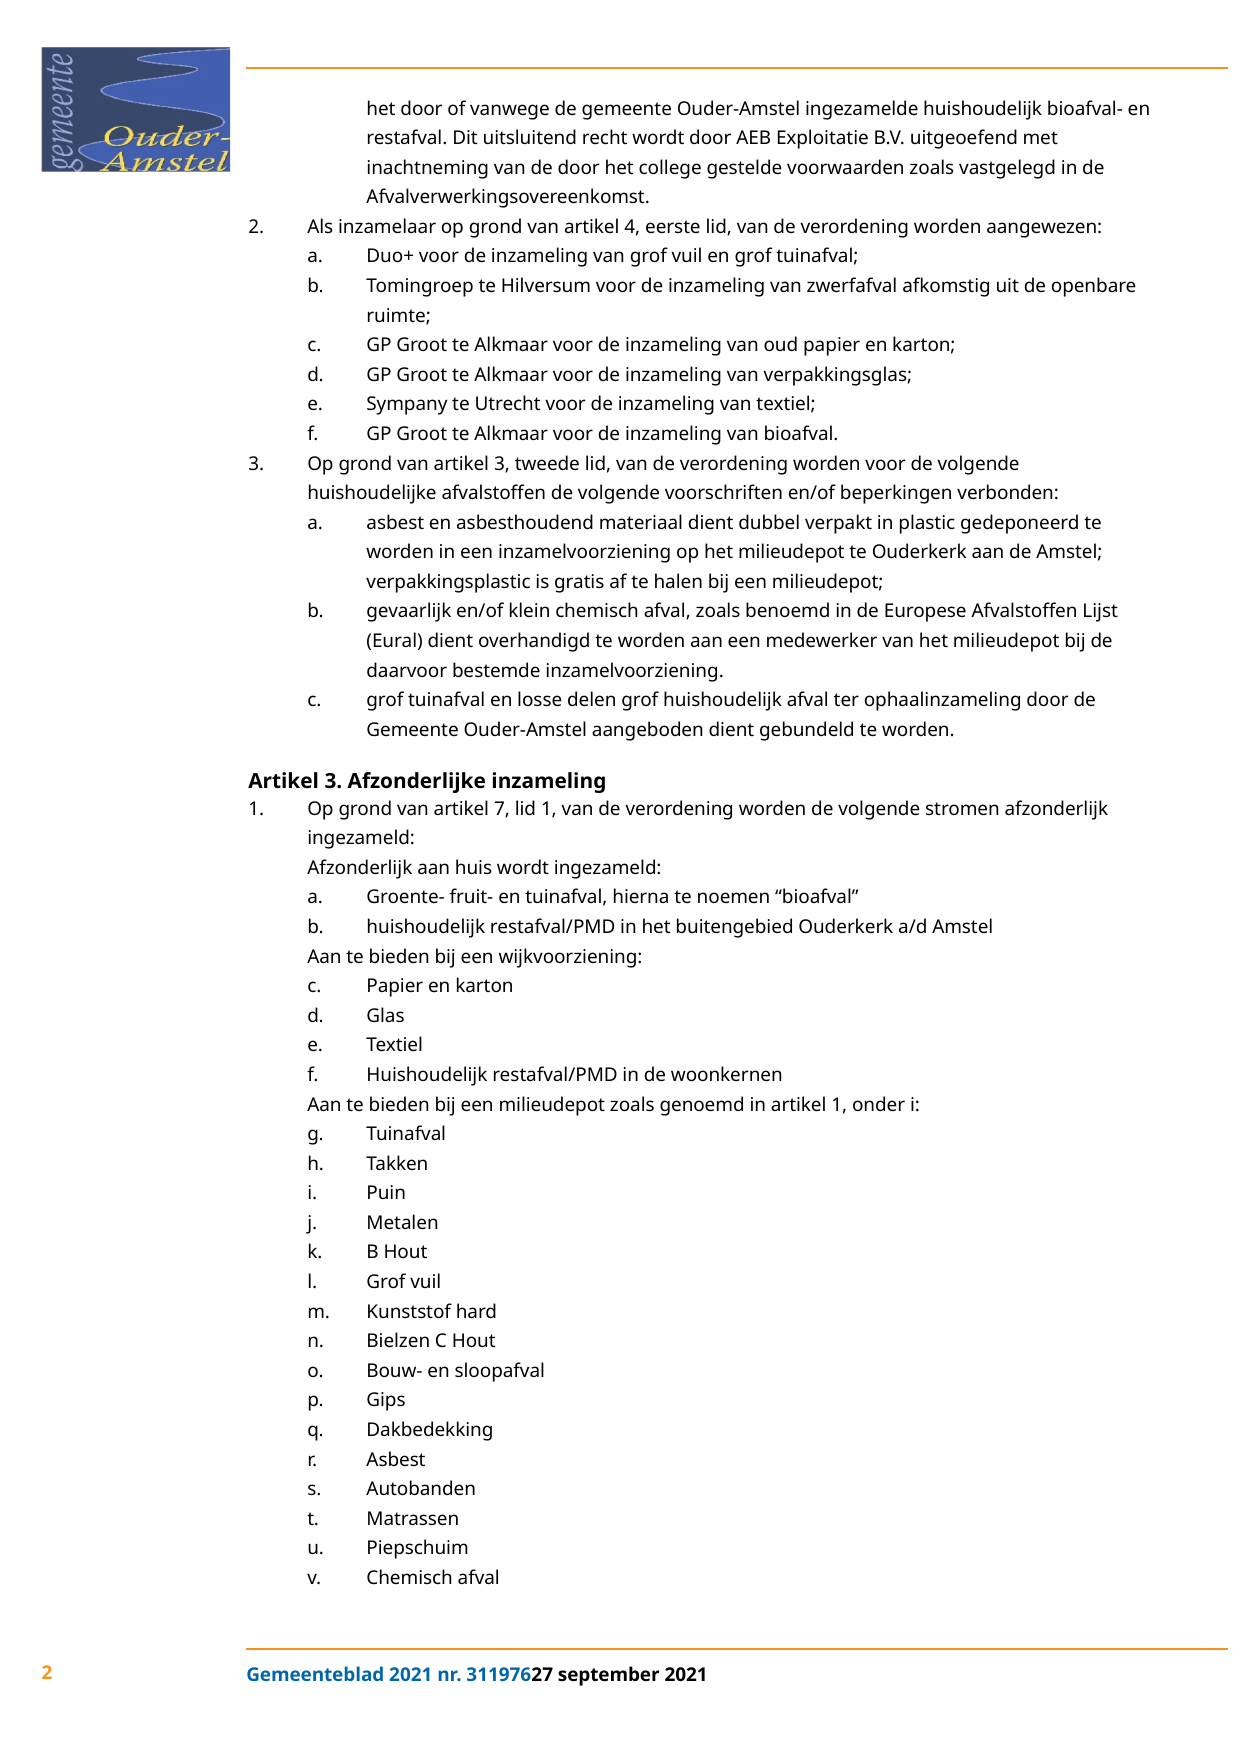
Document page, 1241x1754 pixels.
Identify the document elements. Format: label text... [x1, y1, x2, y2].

list Tomingroep te Hilversum voor de inzameling van zwerfafval afkomstig uit de openbare ruimte; [307, 272, 1152, 328]
list gevaarlijk en/of klein chemisch afval, zoals benoemd in de Europese Afvalstoffen Lijst (Eural) dient overhandigd te worden aan een medewerker van het milieudepot bij de daarvoor bestemde inzamelvoorziening. [307, 598, 1152, 683]
list Piepschuim [307, 1534, 1152, 1560]
list Bouw- en sloopafval [307, 1357, 1152, 1383]
list Sympany te Utrecht voor de inzameling van textiel; [307, 391, 1152, 416]
list Papier en karton [307, 972, 1152, 998]
list Kunststof hard [307, 1298, 1152, 1323]
text Artikel 3. Afzonderlijke inzameling [248, 766, 1152, 795]
list het door of vanwege de gemeente Ouder-Amstel ingezamelde huishoudelijk bioafval- en restafval. Dit uitsluitend recht wordt door AEB Exploitatie B.V. uitgeoefend met inachtneming van de door het college gestelde voorwaarden zoals vastgelegd in de Afvalverwerkingsovereenkomst. [307, 95, 1152, 209]
list Aan te bieden bij een wijkvoorziening: [248, 943, 1152, 968]
list GP Groot te Alkmaar voor de inzameling van oud papier en karton; [307, 331, 1152, 357]
list Duo+ voor de inzameling van grof vuil en grof tuinafval; [307, 243, 1152, 268]
list Dakbedekking [307, 1416, 1152, 1442]
list Tuinafval [307, 1120, 1152, 1146]
list B Hout [307, 1239, 1152, 1264]
list Grof vuil [307, 1268, 1152, 1294]
list asbest en asbesthoudend materiaal dient dubbel verpakt in plastic gedeponeerd te worden in een inzamelvoorziening op het milieudepot te Ouderkerk aan de Amstel; verpakkingsplastic is gratis af te halen bij een milieudepot; [307, 509, 1152, 594]
list Textiel [307, 1032, 1152, 1057]
list Aan te bieden bij een milieudepot zoals genoemd in artikel 1, onder i: [248, 1091, 1152, 1116]
list Groente- fruit- en tuinafval, hierna te noemen “bioafval” [307, 884, 1152, 909]
list Asbest [307, 1446, 1152, 1471]
list grof tuinafval en losse delen grof huishoudelijk afval ter ophaalinzameling door de Gemeente Ouder-Amstel aangeboden dient gebundeld te worden. [307, 686, 1152, 742]
list GP Groot te Alkmaar voor de inzameling van verpakkingsglas; [307, 361, 1152, 387]
list Op grond van artikel 3, tweede lid, van de verordening worden voor de volgende huishoudelijke afvalstoffen de volgende voorschriften en/of beperkingen verbonden: [248, 450, 1152, 505]
list Puin [307, 1179, 1152, 1205]
list Op grond van artikel 7, lid 1, van de verordening worden de volgende stromen afzonderlijk ingezameld: [248, 795, 1152, 850]
list Als inzamelaar op grond van artikel 4, eerste lid, van de verordening worden aangewezen: [248, 213, 1152, 239]
list Afzonderlijk aan huis wordt ingezameld: [248, 854, 1152, 880]
list Autobanden [307, 1475, 1152, 1501]
list Matrassen [307, 1505, 1152, 1531]
list Glas [307, 1002, 1152, 1028]
list Metalen [307, 1209, 1152, 1235]
list Takken [307, 1150, 1152, 1176]
picture [41, 47, 231, 172]
list GP Groot te Alkmaar voor de inzameling van bioafval. [307, 420, 1152, 446]
list huishoudelijk restafval/PMD in het buitengebied Ouderkerk a/d Amstel [307, 913, 1152, 939]
list Bielzen C Hout [307, 1327, 1152, 1353]
list Chemisch afval [307, 1564, 1152, 1590]
list Gips [307, 1387, 1152, 1412]
list Huishoudelijk restafval/PMD in de woonkernen [307, 1061, 1152, 1087]
